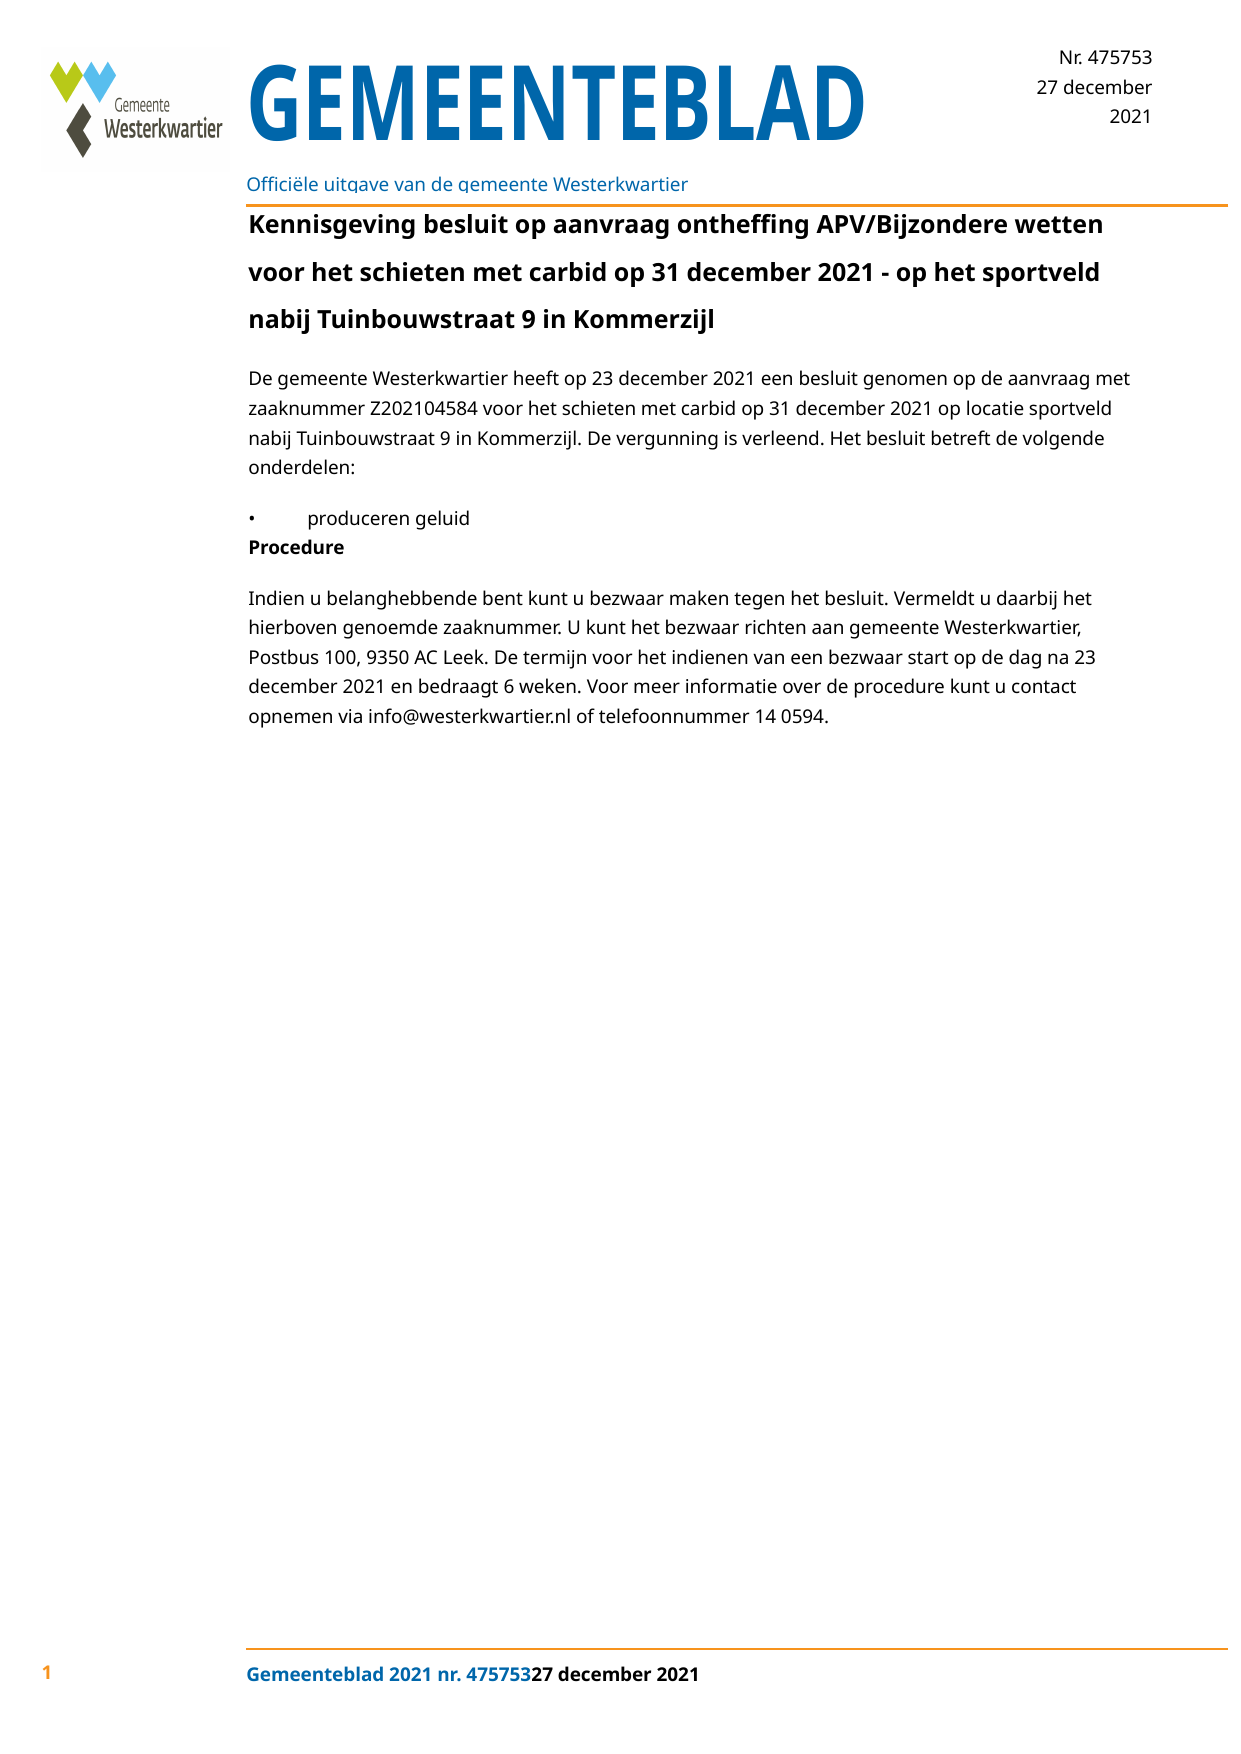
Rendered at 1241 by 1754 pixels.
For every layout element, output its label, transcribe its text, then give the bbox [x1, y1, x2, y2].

text De gemeente Westerkwartier heeft op 23 december 2021 een besluit genomen op de aanvraag met zaaknummer Z202104584 voor het schieten met carbid op 31 december 2021 op locatie sportveld nabij Tuinbouwstraat 9 in Kommerzijl. De vergunning is verleend. Het besluit betreft de volgende onderdelen: [248, 366, 1152, 480]
list produceren geluid [248, 505, 1152, 530]
text Procedure [248, 534, 1152, 560]
picture [41, 47, 231, 172]
text Indien u belanghebbende bent kunt u bezwaar maken tegen het besluit. Vermeldt u daarbij het hierboven genoemde zaaknummer. U kunt het bezwaar richten aan gemeente Westerkwartier, Postbus 100, 9350 AC Leek. De termijn voor het indienen van een bezwaar start op de dag na 23 december 2021 en bedraagt 6 weken. Voor meer informatie over de procedure kunt u contact opnemen via info@westerkwartier.nl of telefoonnummer 14 0594. [248, 585, 1152, 729]
text Kennisgeving besluit op aanvraag ontheffing APV/Bijzondere wetten voor het schieten met carbid op 31 december 2021 - op het sportveld nabij Tuinbouwstraat 9 in Kommerzijl [248, 207, 1152, 336]
